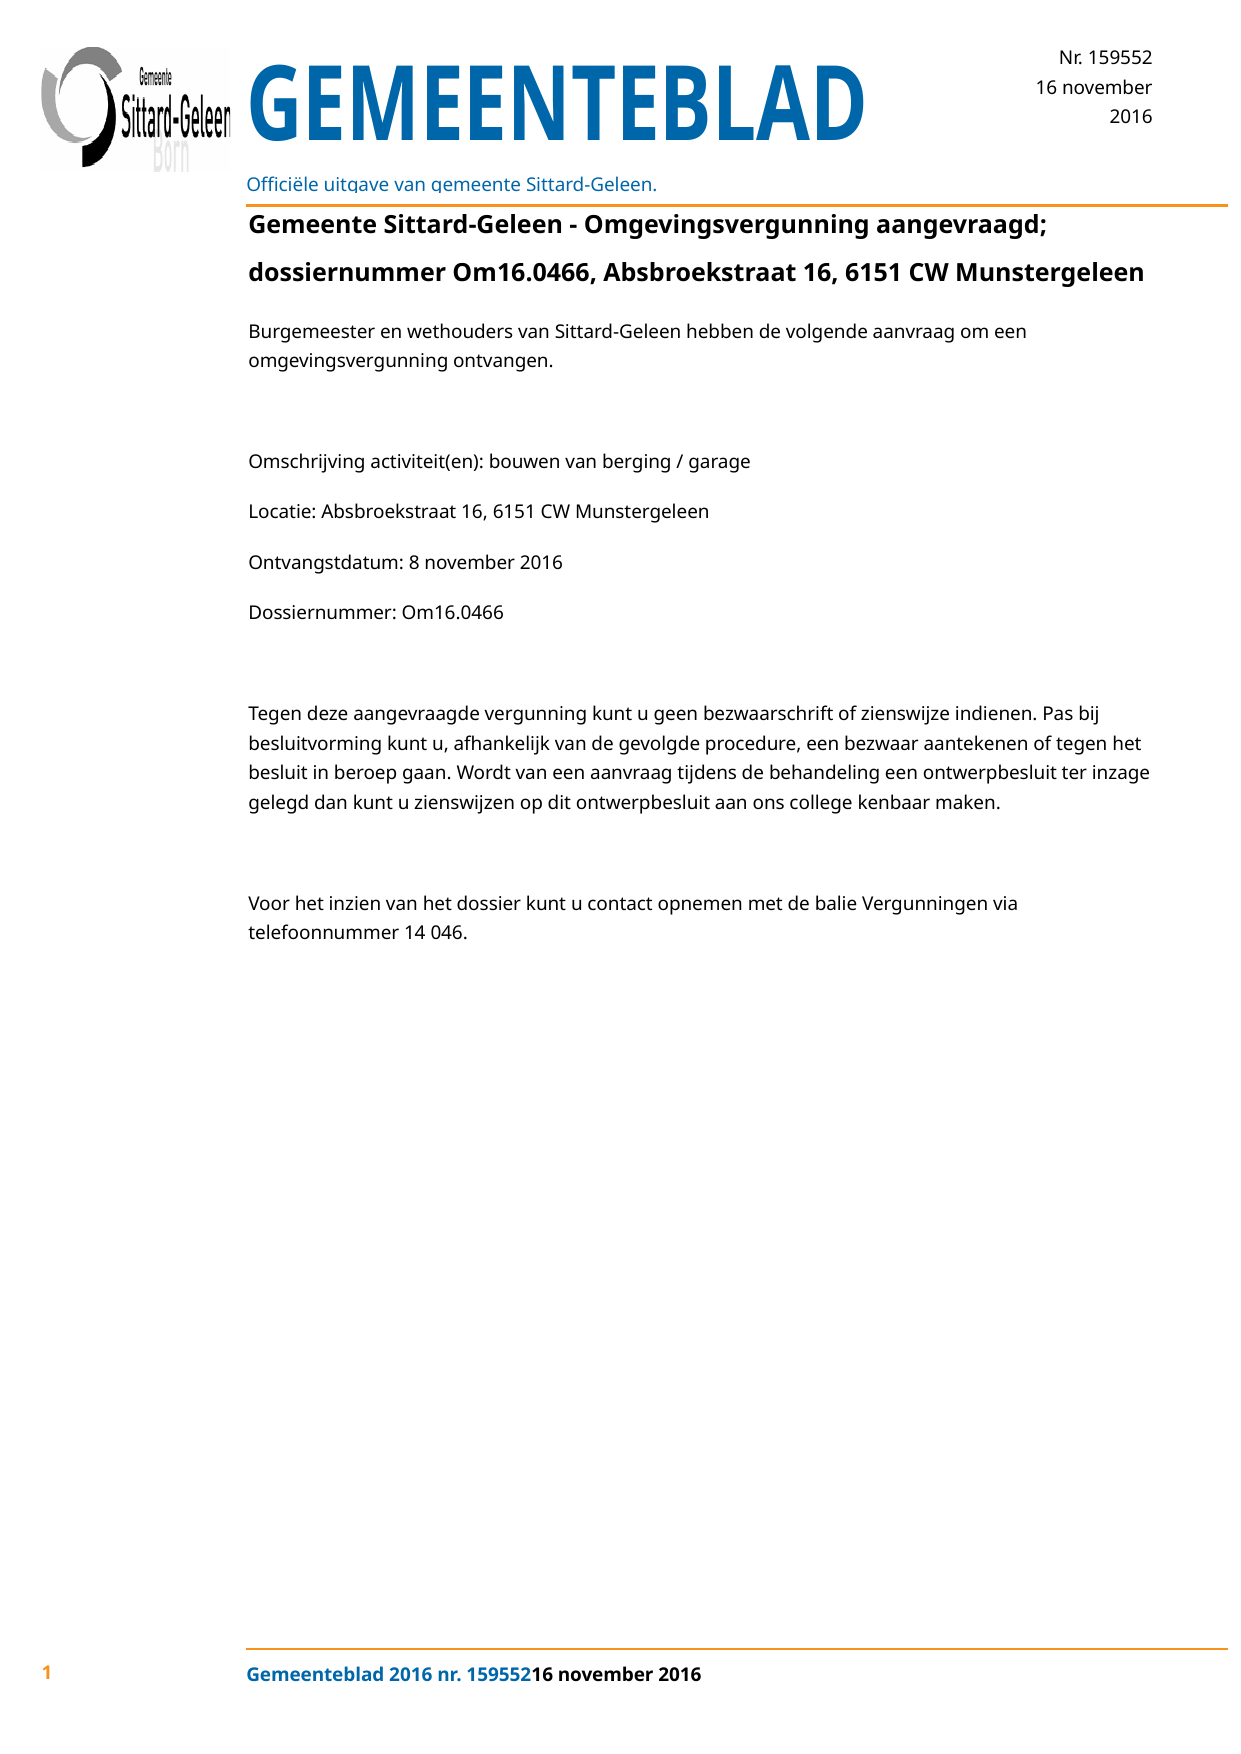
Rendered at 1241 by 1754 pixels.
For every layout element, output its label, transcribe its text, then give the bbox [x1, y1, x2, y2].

text Tegen deze aangevraagde vergunning kunt u geen bezwaarschrift of zienswijze indienen. Pas bij besluitvorming kunt u, afhankelijk van de gevolgde procedure, een bezwaar aantekenen of tegen het besluit in beroep gaan. Wordt van een aanvraag tijdens de behandeling een ontwerpbesluit ter inzage gelegd dan kunt u zienswijzen op dit ontwerpbesluit aan ons college kenbaar maken. [248, 700, 1152, 815]
text Omschrijving activiteit(en): bouwen van berging / garage [248, 448, 1152, 474]
picture [41, 47, 231, 172]
text Burgemeester en wethouders van Sittard-Geleen hebben de volgende aanvraag om een omgevingsvergunning ontvangen. [248, 318, 1152, 373]
text Ontvangstdatum: 8 november 2016 [248, 549, 1152, 575]
text Gemeente Sittard-Geleen - Omgevingsvergunning aangevraagd; dossiernummer Om16.0466, Absbroekstraat 16, 6151 CW Munstergeleen [248, 207, 1152, 288]
text Voor het inzien van het dossier kunt u contact opnemen met de balie Vergunningen via telefoonnummer 14 046. [248, 890, 1152, 945]
text Dossiernummer: Om16.0466 [248, 599, 1152, 625]
text Locatie: Absbroekstraat 16, 6151 CW Munstergeleen [248, 499, 1152, 524]
